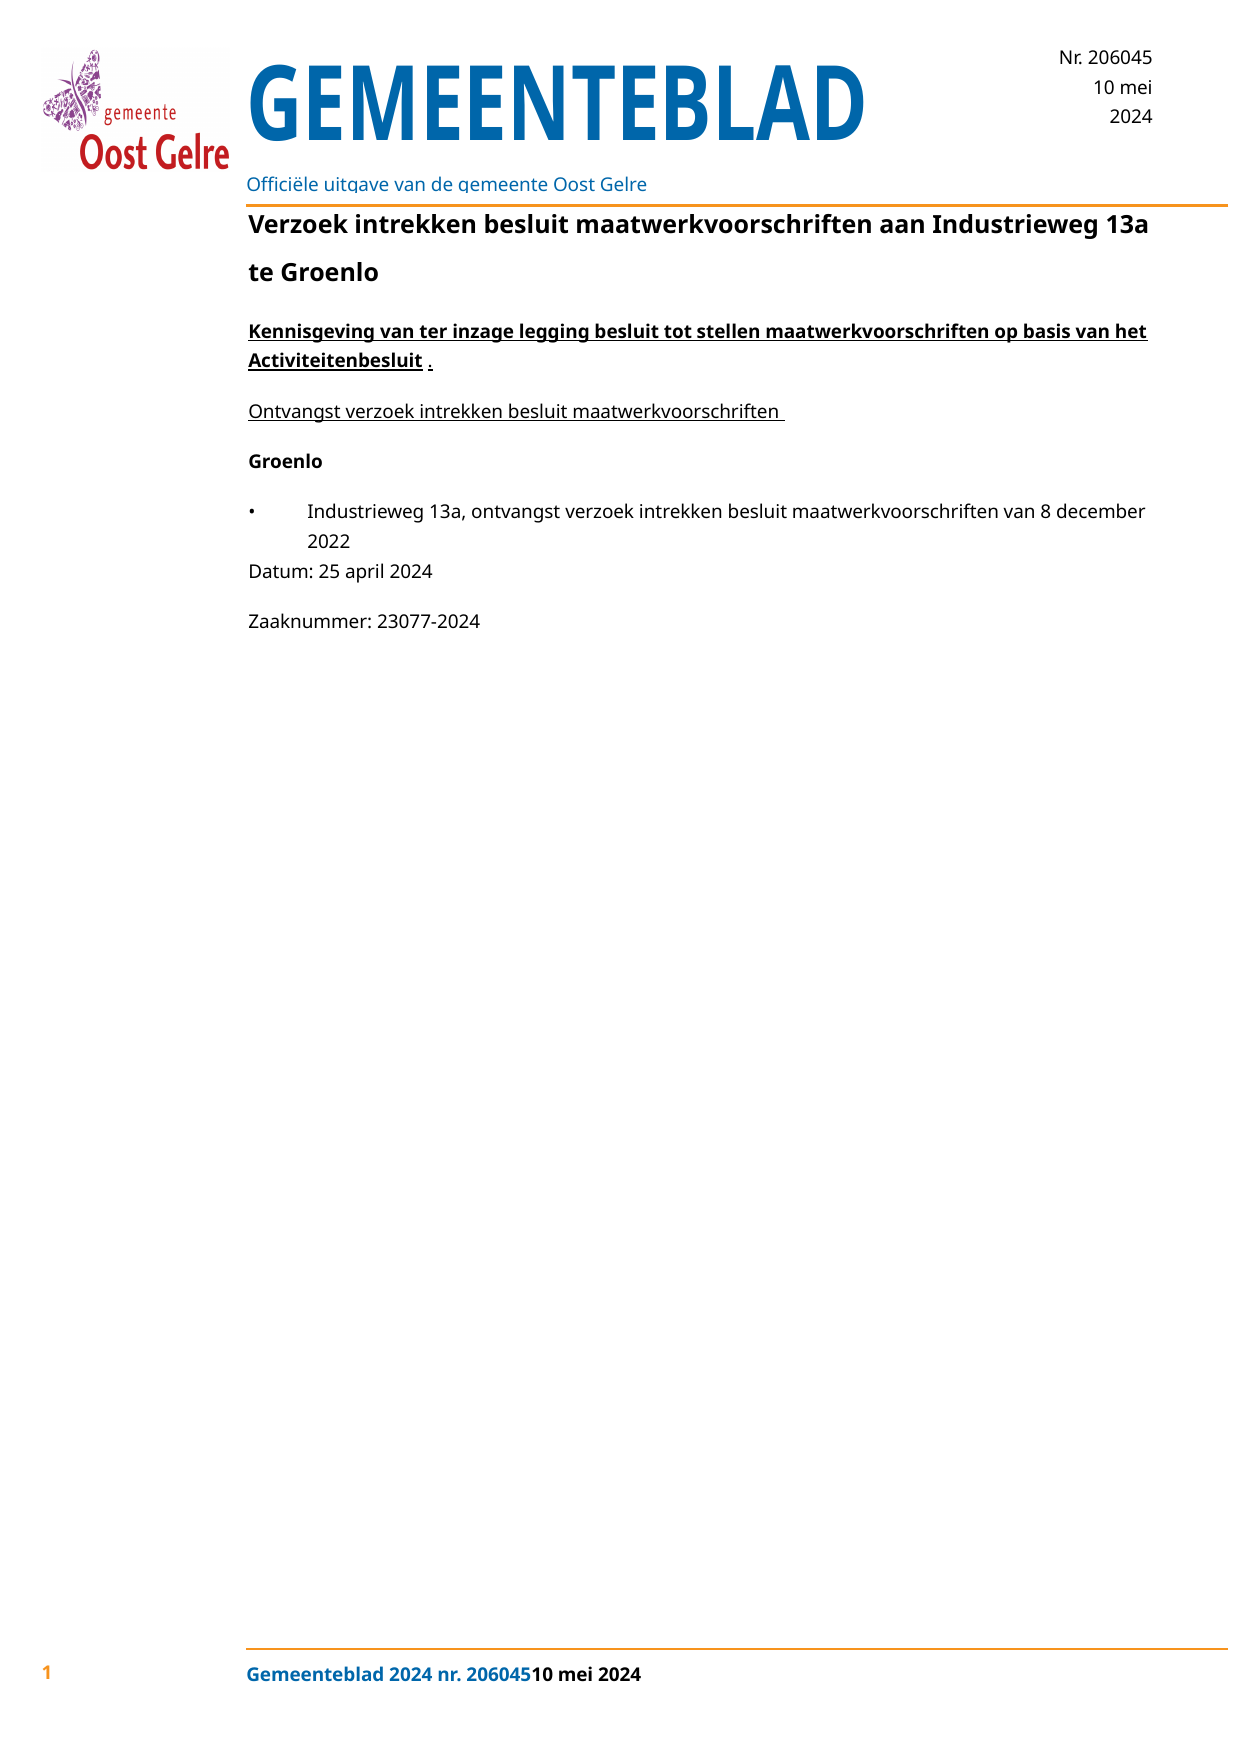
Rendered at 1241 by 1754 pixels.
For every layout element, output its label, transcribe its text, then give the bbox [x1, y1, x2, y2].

text Datum: 25 april 2024 [248, 558, 1152, 584]
text Groenlo [248, 448, 1152, 474]
text Ontvangst verzoek intrekken besluit maatwerkvoorschriften [248, 398, 1152, 424]
picture [41, 47, 231, 172]
list Industrieweg 13a, ontvangst verzoek intrekken besluit maatwerkvoorschriften van 8 december 2022 [248, 499, 1152, 554]
text Kennisgeving van ter inzage legging besluit tot stellen maatwerkvoorschriften op basis van het Activiteitenbesluit . [248, 318, 1152, 373]
text Verzoek intrekken besluit maatwerkvoorschriften aan Industrieweg 13a te Groenlo [248, 207, 1152, 288]
text Zaaknummer: 23077-2024 [248, 608, 1152, 634]
